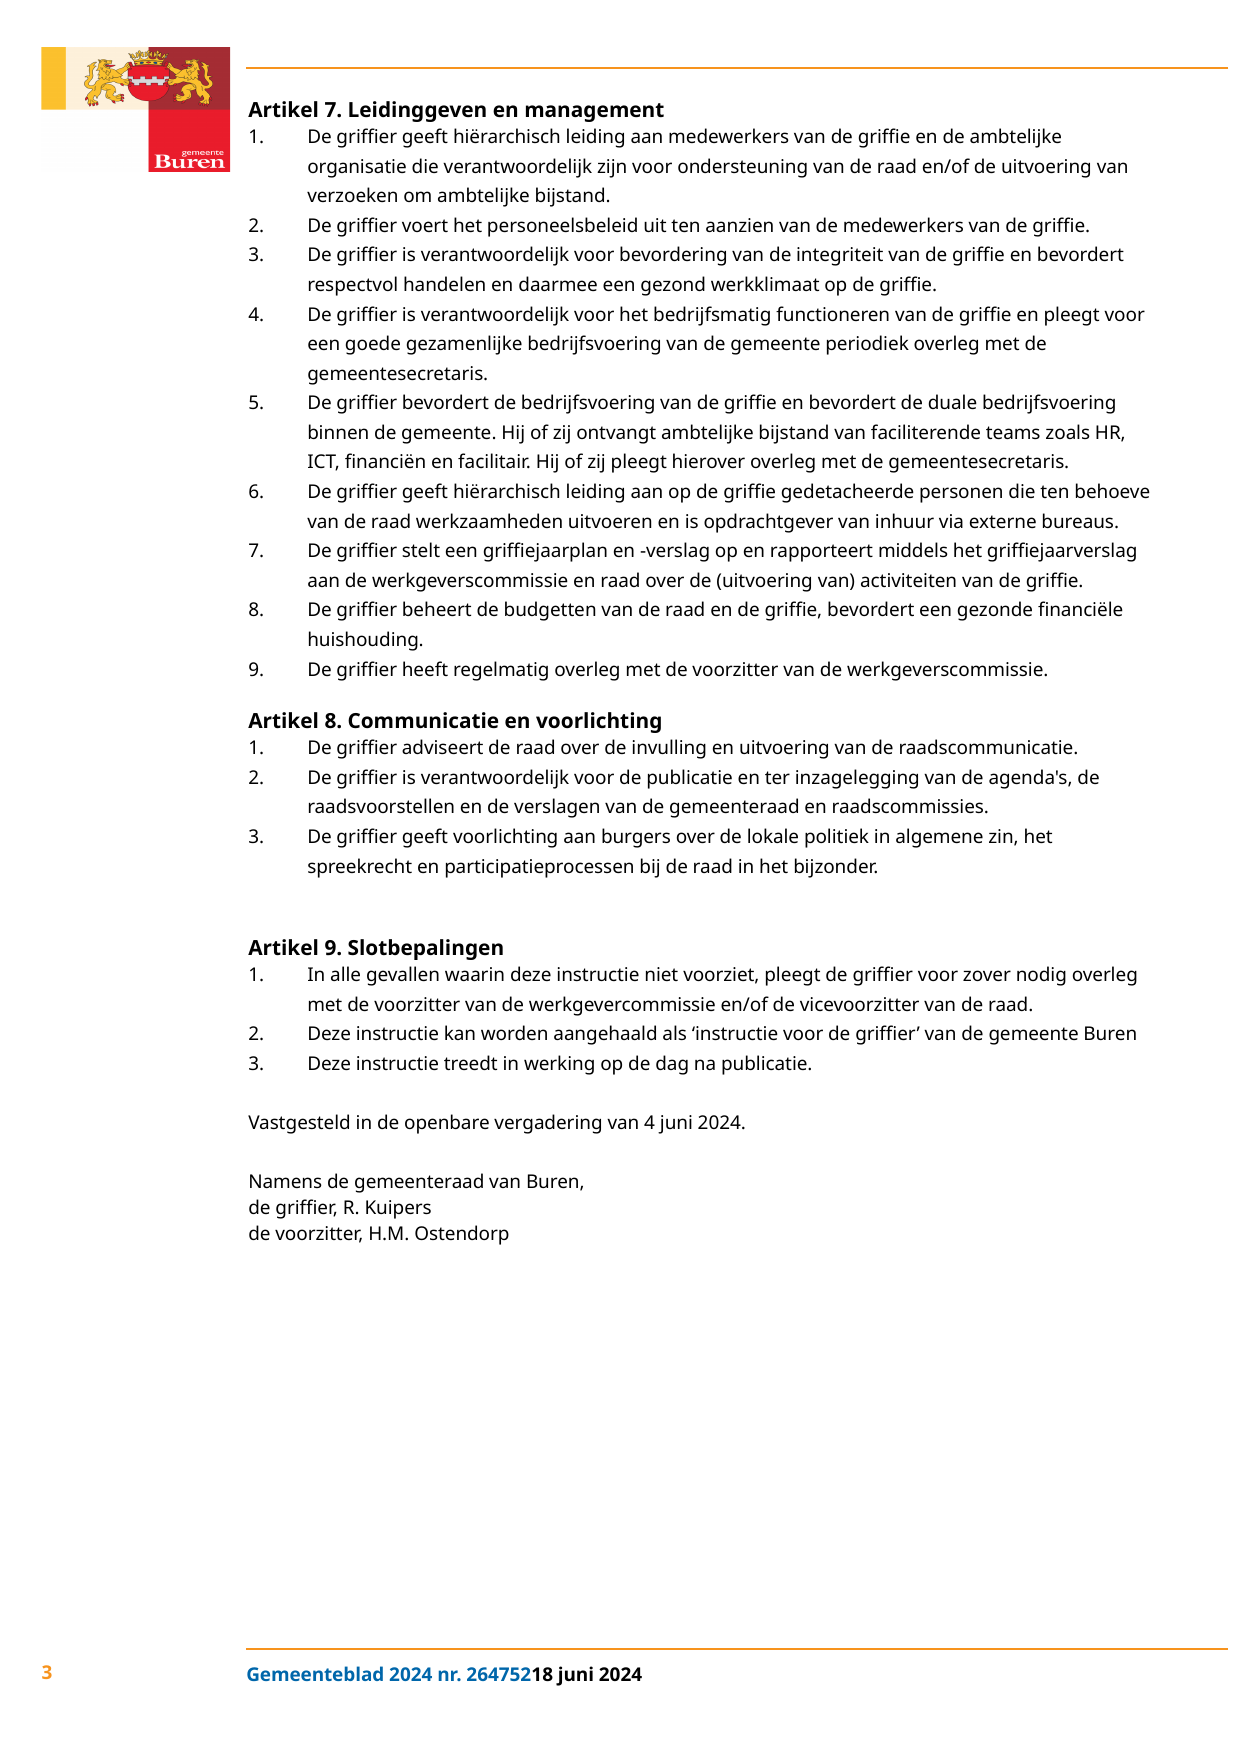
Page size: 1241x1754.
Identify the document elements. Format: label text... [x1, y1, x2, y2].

list De griffier is verantwoordelijk voor het bedrijfsmatig functioneren van de griffie en pleegt voor een goede gezamenlijke bedrijfsvoering van de gemeente periodiek overleg met de gemeentesecretaris. [248, 301, 1152, 386]
list De griffier bevordert de bedrijfsvoering van de griffie en bevordert de duale bedrijfsvoering binnen de gemeente. Hij of zij ontvangt ambtelijke bijstand van faciliterende teams zoals HR, ICT, financiën en facilitair. Hij of zij pleegt hierover overleg met de gemeentesecretaris. [248, 389, 1152, 474]
list Deze instructie treedt in werking op de dag na publicatie. [248, 1050, 1152, 1076]
list De griffier is verantwoordelijk voor bevordering van de integriteit van de griffie en bevordert respectvol handelen en daarmee een gezond werkklimaat op de griffie. [248, 242, 1152, 297]
list Deze instructie kan worden aangehaald als ‘instructie voor de griffier’ van de gemeente Buren [248, 1021, 1152, 1046]
text Namens de gemeenteraad van Buren, [248, 1168, 1152, 1194]
picture [41, 47, 231, 172]
list De griffier beheert de budgetten van de raad en de griffie, bevordert een gezonde financiële huishouding. [248, 597, 1152, 652]
list De griffier stelt een griffiejaarplan en -verslag op en rapporteert middels het griffiejaarverslag aan de werkgeverscommissie en raad over de (uitvoering van) activiteiten van de griffie. [248, 537, 1152, 593]
text Artikel 7. Leidinggeven en management [248, 95, 1152, 123]
list In alle gevallen waarin deze instructie niet voorziet, pleegt de griffier voor zover nodig overleg met de voorzitter van de werkgevercommissie en/of de vicevoorzitter van de raad. [248, 961, 1152, 1017]
text Artikel 9. Slotbepalingen [248, 933, 1152, 961]
list De griffier adviseert de raad over de invulling en uitvoering van de raadscommunicatie. [248, 734, 1152, 760]
list De griffier geeft voorlichting aan burgers over de lokale politiek in algemene zin, het spreekrecht en participatieprocessen bij de raad in het bijzonder. [248, 823, 1152, 879]
list De griffier heeft regelmatig overleg met de voorzitter van de werkgeverscommissie. [248, 656, 1152, 681]
text Artikel 8. Communicatie en voorlichting [248, 706, 1152, 734]
list De griffier is verantwoordelijk voor de publicatie en ter inzagelegging van de agenda's, de raadsvoorstellen en de verslagen van de gemeenteraad en raadscommissies. [248, 764, 1152, 819]
list De griffier geeft hiërarchisch leiding aan medewerkers van de griffie en de ambtelijke organisatie die verantwoordelijk zijn voor ondersteuning van de raad en/of de uitvoering van verzoeken om ambtelijke bijstand. [248, 123, 1152, 208]
list De griffier geeft hiërarchisch leiding aan op de griffie gedetacheerde personen die ten behoeve van de raad werkzaamheden uitvoeren en is opdrachtgever van inhuur via externe bureaus. [248, 478, 1152, 533]
list De griffier voert het personeelsbeleid uit ten aanzien van de medewerkers van de griffie. [248, 212, 1152, 238]
text de griffier, R. Kuipers [248, 1194, 1152, 1220]
text Vastgesteld in de openbare vergadering van 4 juni 2024. [248, 1109, 1152, 1135]
text de voorzitter, H.M. Ostendorp [248, 1220, 1152, 1246]
